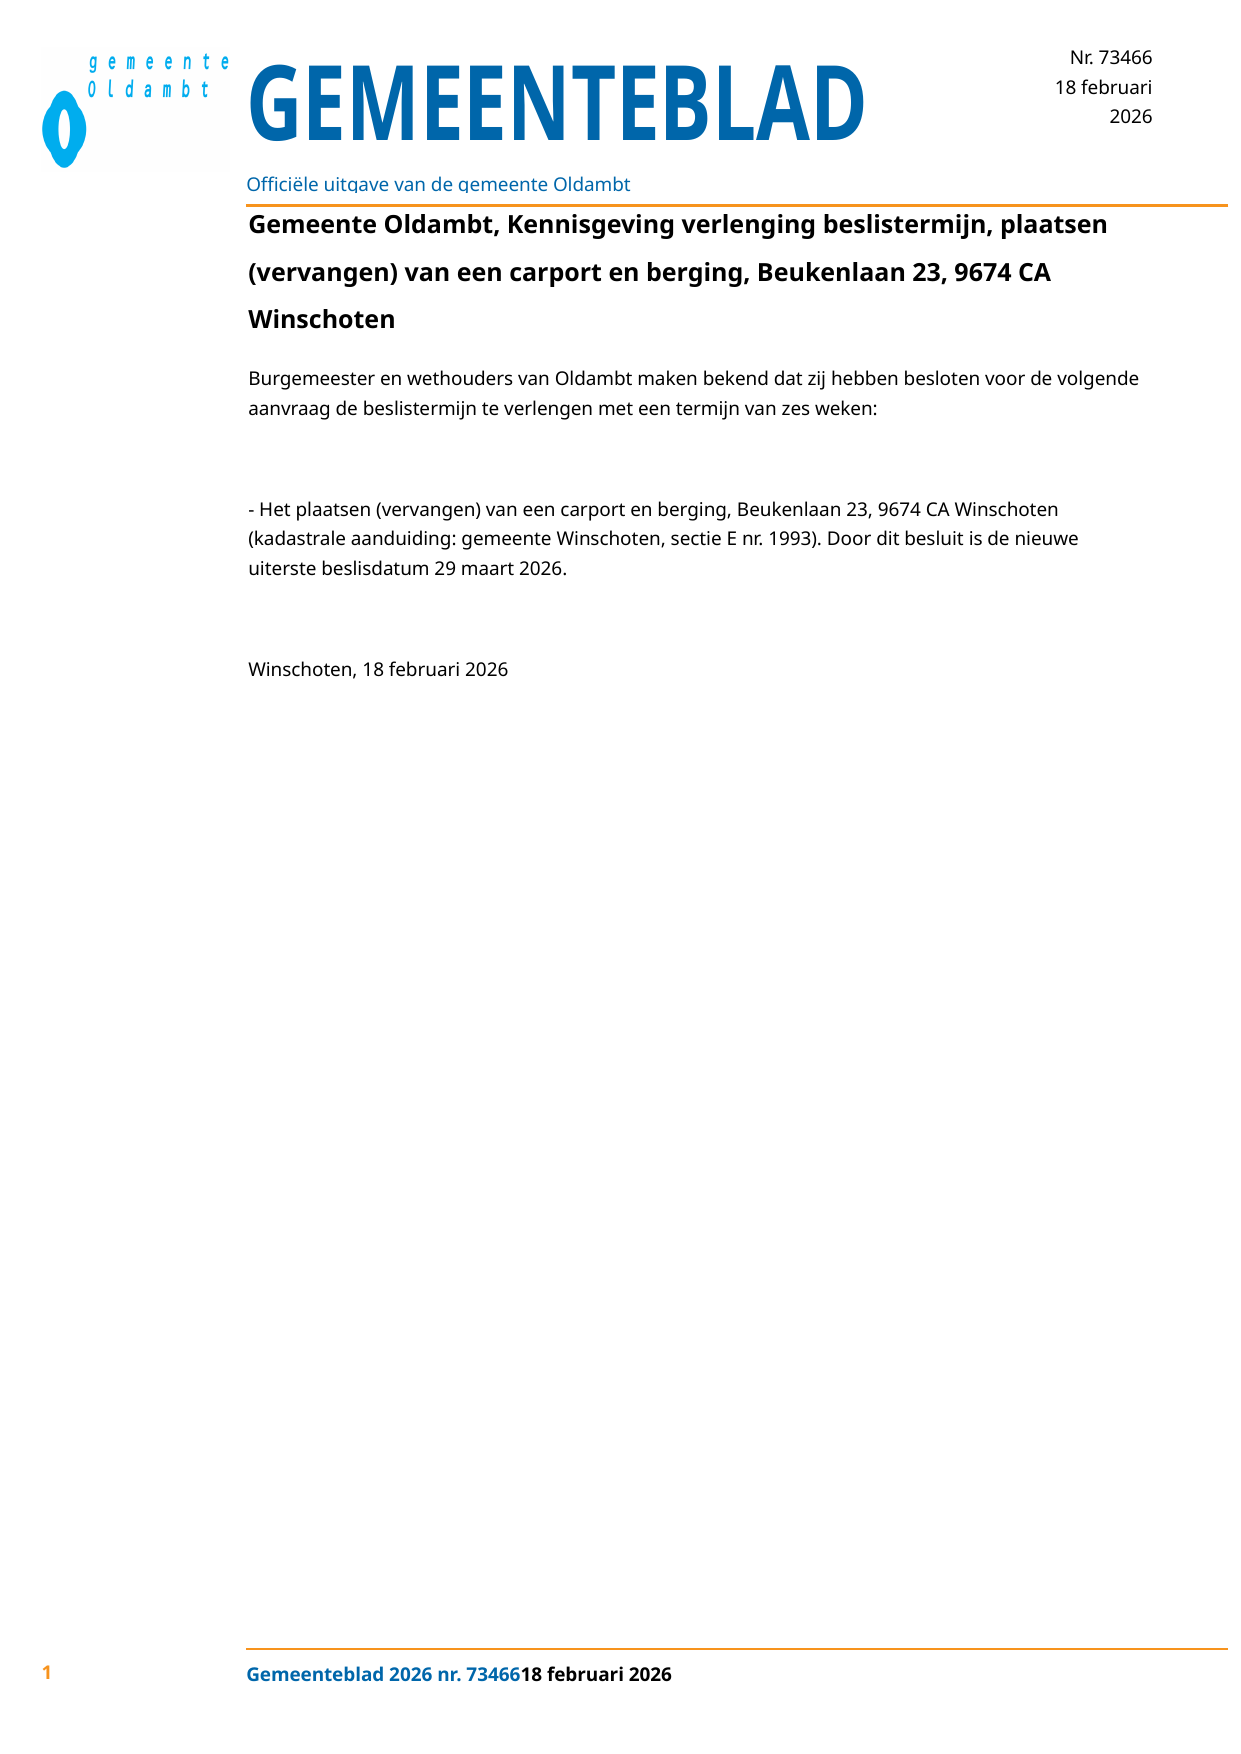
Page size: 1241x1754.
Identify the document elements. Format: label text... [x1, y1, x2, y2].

text Burgemeester en wethouders van Oldambt maken bekend dat zij hebben besloten voor de volgende aanvraag de beslistermijn te verlengen met een termijn van zes weken: [248, 366, 1152, 421]
picture [41, 47, 231, 172]
text Gemeente Oldambt, Kennisgeving verlenging beslistermijn, plaatsen (vervangen) van een carport en berging, Beukenlaan 23, 9674 CA Winschoten [248, 207, 1152, 336]
text Winschoten, 18 februari 2026 [248, 656, 1152, 682]
text - Het plaatsen (vervangen) van een carport en berging, Beukenlaan 23, 9674 CA Winschoten (kadastrale aanduiding: gemeente Winschoten, sectie E nr. 1993). Door dit besluit is de nieuwe uiterste beslisdatum 29 maart 2026. [248, 496, 1152, 581]
